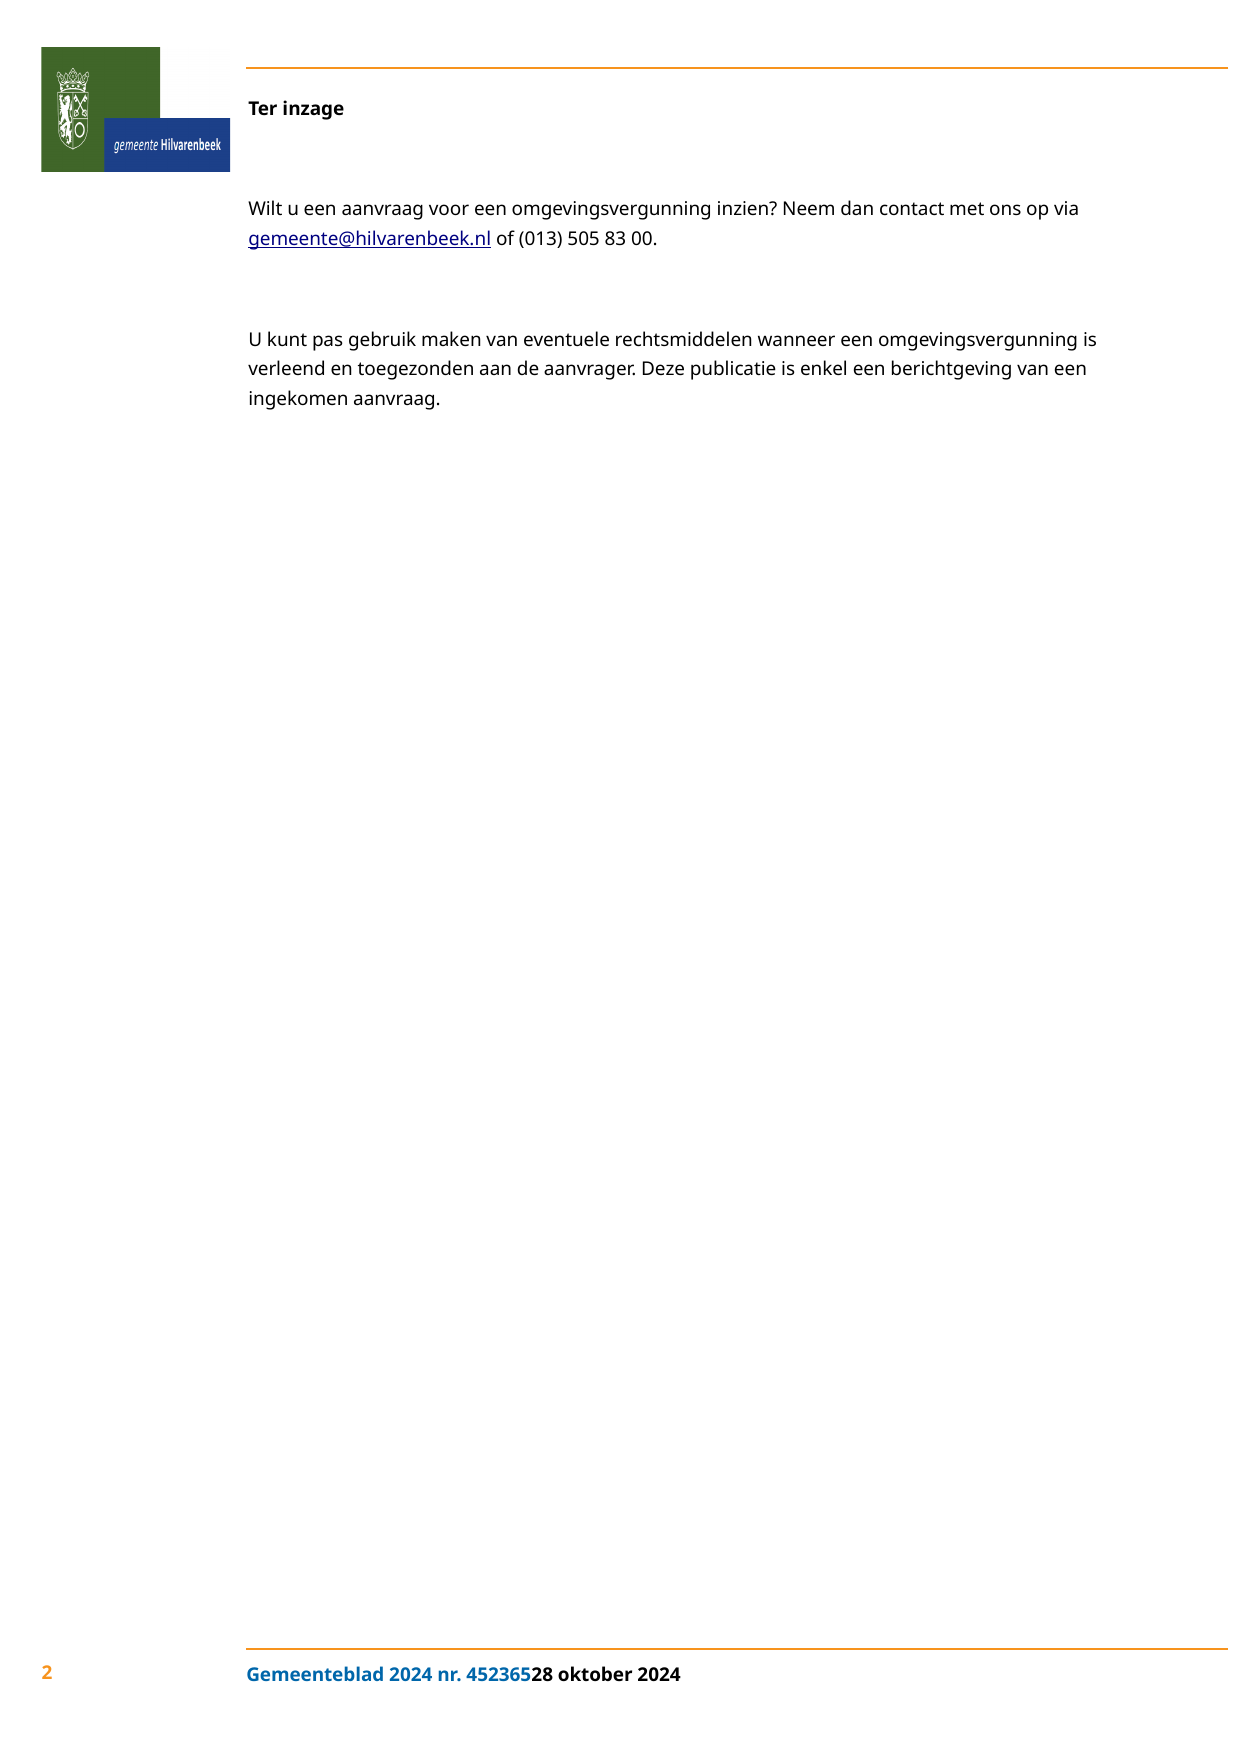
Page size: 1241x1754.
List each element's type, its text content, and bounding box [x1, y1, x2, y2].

text U kunt pas gebruik maken van eventuele rechtsmiddelen wanneer een omgevingsvergunning is verleend en toegezonden aan de aanvrager. Deze publicatie is enkel een berichtgeving van een ingekomen aanvraag. [248, 326, 1152, 411]
picture [41, 47, 231, 172]
text Wilt u een aanvraag voor een omgevingsvergunning inzien? Neem dan contact met ons op via gemeente@hilvarenbeek.nl of (013) 505 83 00. [248, 196, 1152, 251]
text Ter inzage [248, 95, 1152, 121]
